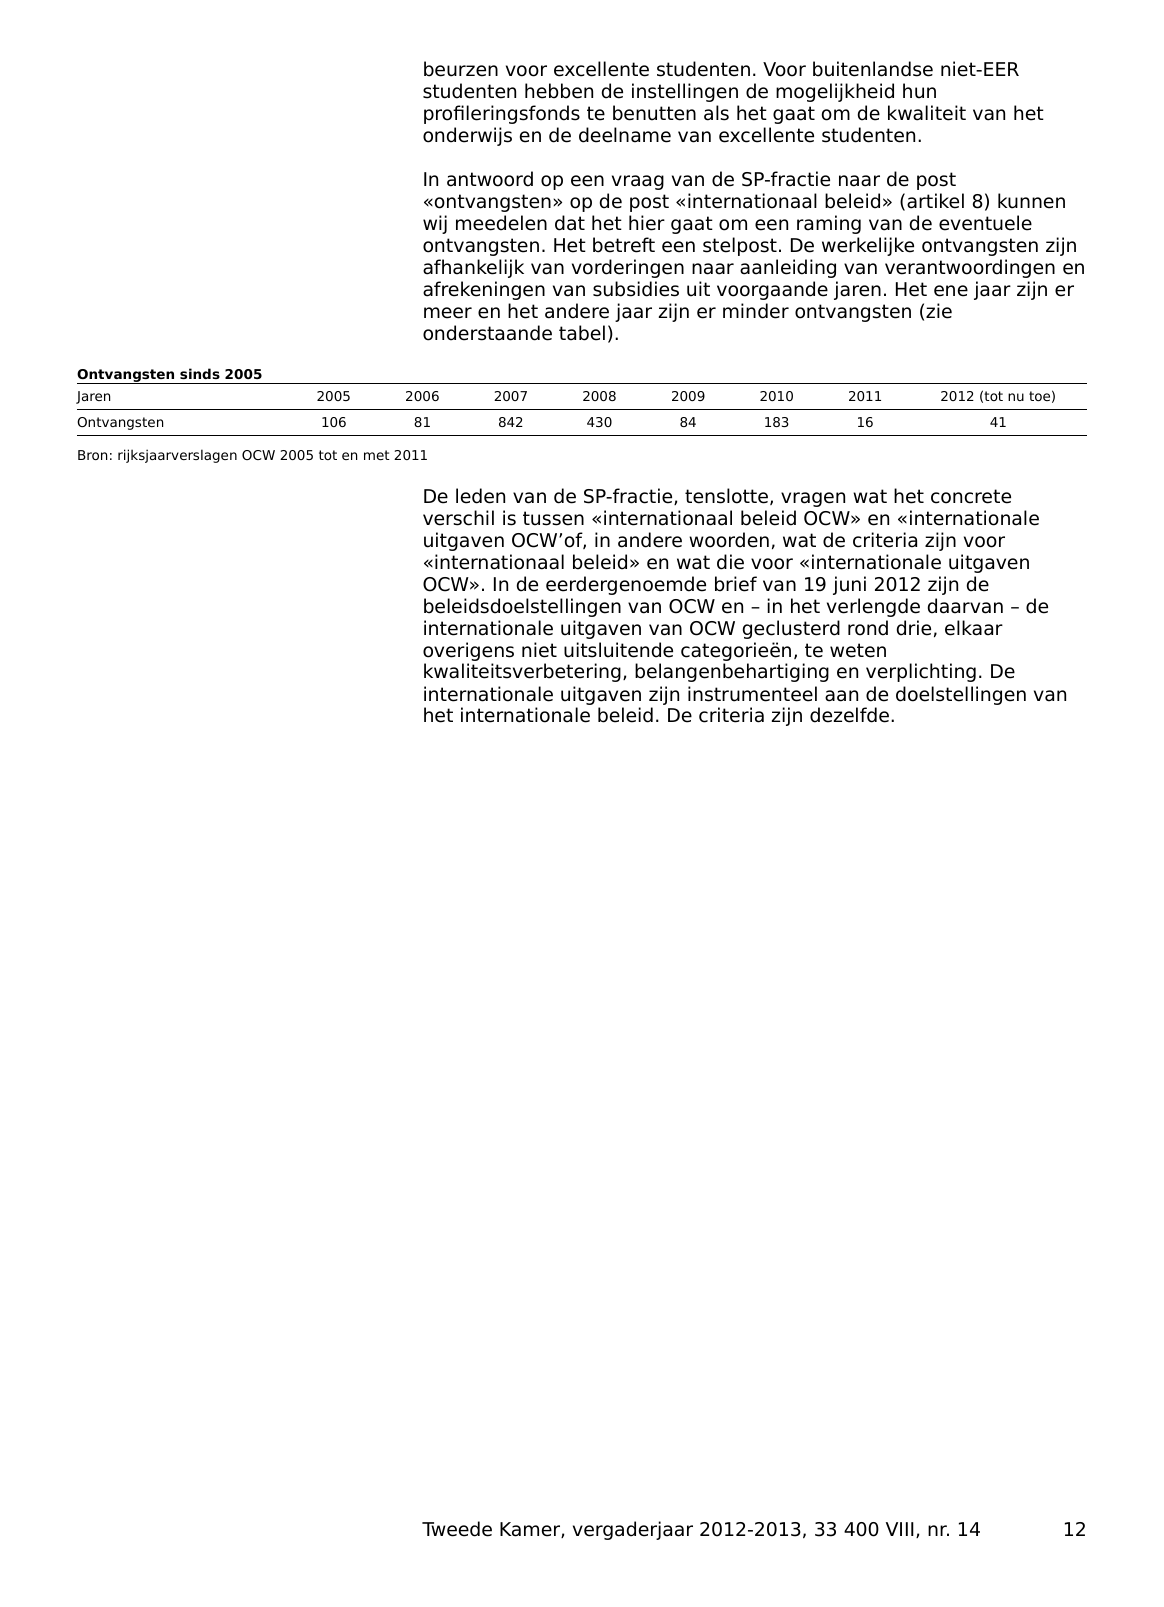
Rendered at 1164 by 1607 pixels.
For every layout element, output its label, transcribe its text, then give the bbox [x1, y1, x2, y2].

table_cell 430 [555, 410, 644, 435]
table_cell 84 [644, 410, 732, 435]
table_cell Bron: rijksjaarverslagen OCW 2005 tot en met 2011 [77, 436, 1087, 463]
table_cell 41 [909, 410, 1087, 435]
text In antwoord op een vraag van de SP-fractie naar de post «ontvangsten» op de post «internationaal beleid» (artikel 8) kunnen wij meedelen dat het hier gaat om een raming van de eventuele ontvangsten. Het betreft een stelpost. De werkelijke ontvangsten zijn afhankelijk van vorderingen naar aanleiding van verantwoordingen en afrekeningen van subsidies uit voorgaande jaren. Het ene jaar zijn er meer en het andere jaar zijn er minder ontvangsten (zie onderstaande tabel). [422, 169, 1087, 345]
table_cell 2007 [466, 384, 555, 409]
table_cell 16 [821, 410, 909, 435]
table_cell 2009 [644, 384, 732, 409]
table_cell 2012 (tot nu toe) [909, 384, 1087, 409]
table_header Ontvangsten sinds 2005 [77, 367, 1087, 383]
text beurzen voor excellente studenten. Voor buitenlandse niet-EER studenten hebben de instellingen de mogelijkheid hun profileringsfonds te benutten als het gaat om de kwaliteit van het onderwijs en de deelname van excellente studenten. [422, 59, 1087, 147]
table_cell 842 [466, 410, 555, 435]
table_cell 106 [289, 410, 378, 435]
table_cell 81 [378, 410, 466, 435]
table_cell Jaren [77, 384, 289, 409]
table_cell 2006 [378, 384, 466, 409]
table_cell 2008 [555, 384, 644, 409]
table_cell 183 [732, 410, 821, 435]
table_cell 2011 [821, 384, 909, 409]
table_cell 2010 [732, 384, 821, 409]
text De leden van de SP-fractie, tenslotte, vragen wat het concrete verschil is tussen «internationaal beleid OCW» en «internationale uitgaven OCW’of, in andere woorden, wat de criteria zijn voor «internationaal beleid» en wat die voor «internationale uitgaven OCW». In de eerdergenoemde brief van 19 juni 2012 zijn de beleidsdoelstellingen van OCW en – in het verlengde daarvan – de internationale uitgaven van OCW geclusterd rond drie, elkaar overigens niet uitsluitende categorieën, te weten kwaliteitsverbetering, belangenbehartiging en verplichting. De internationale uitgaven zijn instrumenteel aan de doelstellingen van het internationale beleid. De criteria zijn dezelfde. [422, 486, 1087, 727]
table_cell Ontvangsten [77, 410, 289, 435]
table_cell 2005 [289, 384, 378, 409]
